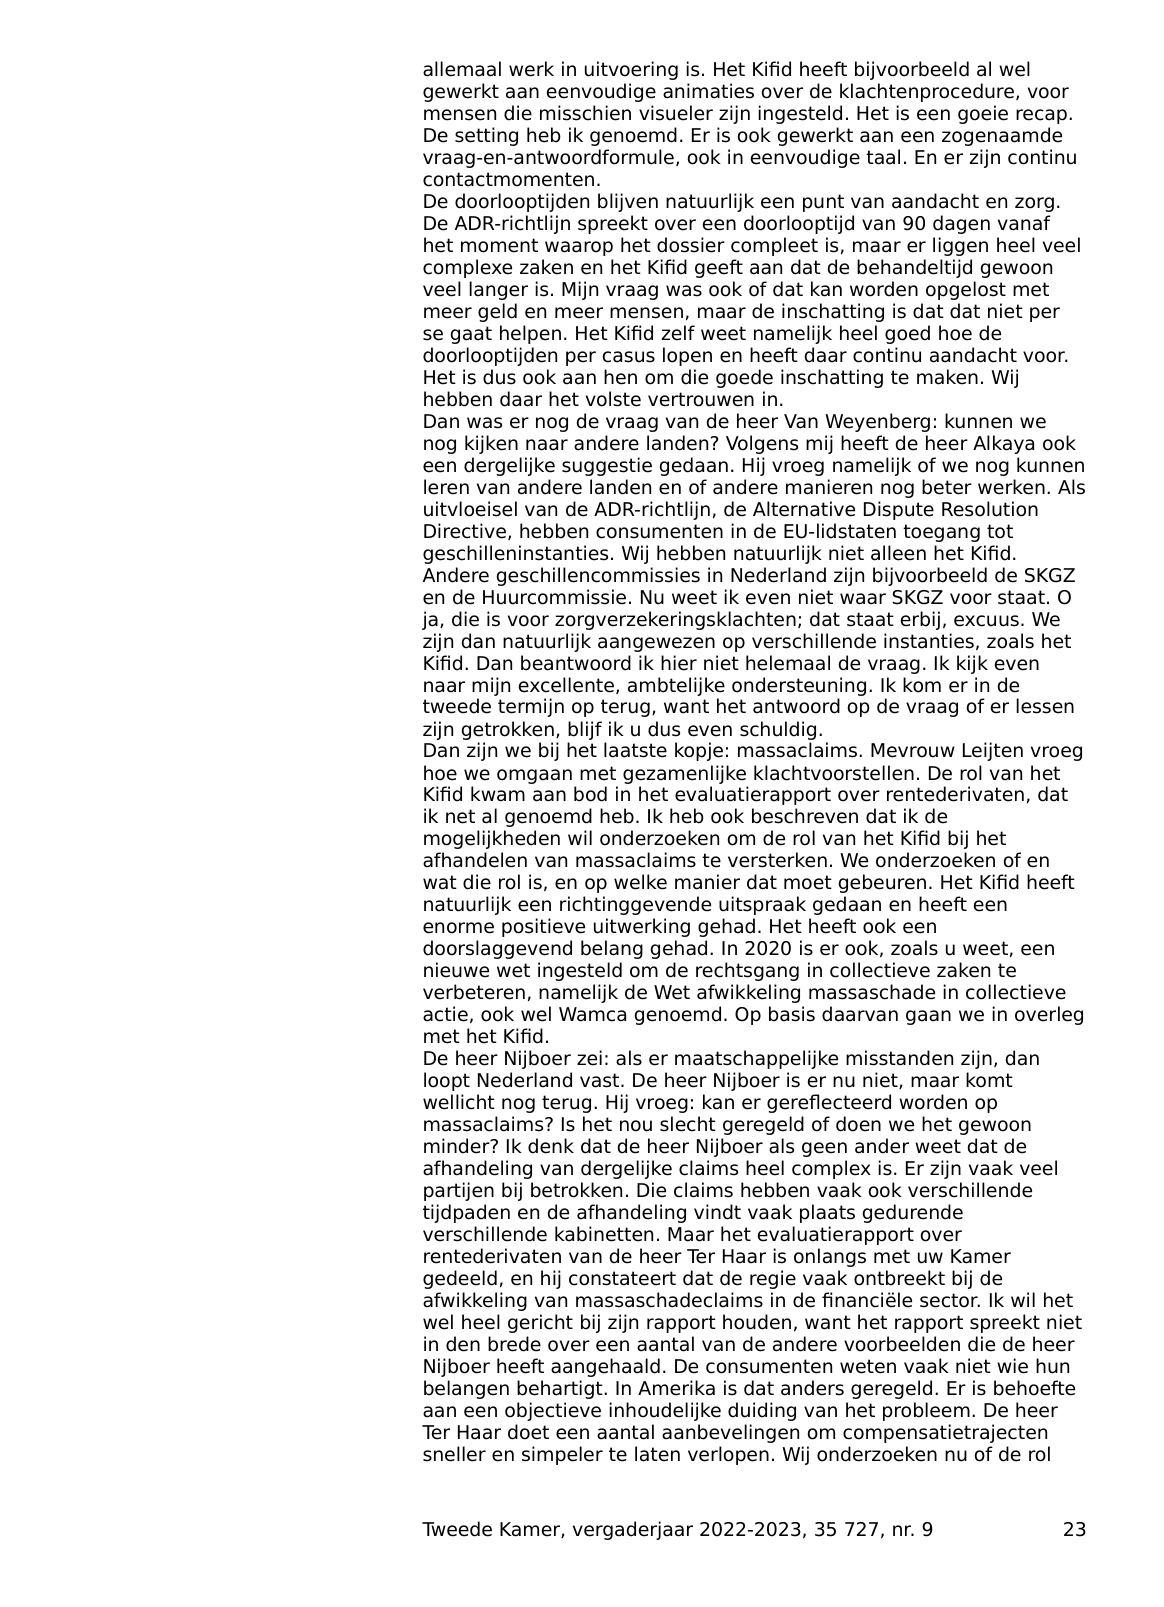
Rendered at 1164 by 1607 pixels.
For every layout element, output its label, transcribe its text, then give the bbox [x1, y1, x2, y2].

text allemaal werk in uitvoering is. Het Kifid heeft bijvoorbeeld al wel gewerkt aan eenvoudige animaties over de klachtenprocedure, voor mensen die misschien visueler zijn ingesteld. Het is een goeie recap. De setting heb ik genoemd. Er is ook gewerkt aan een zogenaamde vraag-en-antwoordformule, ook in eenvoudige taal. En er zijn continu contactmomenten. [422, 59, 1087, 191]
text De doorlooptijden blijven natuurlijk een punt van aandacht en zorg. De ADR-richtlijn spreekt over een doorlooptijd van 90 dagen vanaf het moment waarop het dossier compleet is, maar er liggen heel veel complexe zaken en het Kifid geeft aan dat de behandeltijd gewoon veel langer is. Mijn vraag was ook of dat kan worden opgelost met meer geld en meer mensen, maar de inschatting is dat dat niet per se gaat helpen. Het Kifid zelf weet namelijk heel goed hoe de doorlooptijden per casus lopen en heeft daar continu aandacht voor. Het is dus ook aan hen om die goede inschatting te maken. Wij hebben daar het volste vertrouwen in. [422, 191, 1087, 411]
text Dan was er nog de vraag van de heer Van Weyenberg: kunnen we nog kijken naar andere landen? Volgens mij heeft de heer Alkaya ook een dergelijke suggestie gedaan. Hij vroeg namelijk of we nog kunnen leren van andere landen en of andere manieren nog beter werken. Als uitvloeisel van de ADR-richtlijn, de Alternative Dispute Resolution Directive, hebben consumenten in de EU-lidstaten toegang tot geschilleninstanties. Wij hebben natuurlijk niet alleen het Kifid. Andere geschillencommissies in Nederland zijn bijvoorbeeld de SKGZ en de Huurcommissie. Nu weet ik even niet waar SKGZ voor staat. O ja, die is voor zorgverzekeringsklachten; dat staat erbij, excuus. We zijn dan natuurlijk aangewezen op verschillende instanties, zoals het Kifid. Dan beantwoord ik hier niet helemaal de vraag. Ik kijk even naar mijn excellente, ambtelijke ondersteuning. Ik kom er in de tweede termijn op terug, want het antwoord op de vraag of er lessen zijn getrokken, blijf ik u dus even schuldig. [422, 411, 1087, 740]
text Dan zijn we bij het laatste kopje: massaclaims. Mevrouw Leijten vroeg hoe we omgaan met gezamenlijke klachtvoorstellen. De rol van het Kifid kwam aan bod in het evaluatierapport over rentederivaten, dat ik net al genoemd heb. Ik heb ook beschreven dat ik de mogelijkheden wil onderzoeken om de rol van het Kifid bij het afhandelen van massaclaims te versterken. We onderzoeken of en wat die rol is, en op welke manier dat moet gebeuren. Het Kifid heeft natuurlijk een richtinggevende uitspraak gedaan en heeft een enorme positieve uitwerking gehad. Het heeft ook een doorslaggevend belang gehad. In 2020 is er ook, zoals u weet, een nieuwe wet ingesteld om de rechtsgang in collectieve zaken te verbeteren, namelijk de Wet afwikkeling massaschade in collectieve actie, ook wel Wamca genoemd. Op basis daarvan gaan we in overleg met het Kifid. [422, 740, 1087, 1048]
text De heer Nijboer zei: als er maatschappelijke misstanden zijn, dan loopt Nederland vast. De heer Nijboer is er nu niet, maar komt wellicht nog terug. Hij vroeg: kan er gereflecteerd worden op massaclaims? Is het nou slecht geregeld of doen we het gewoon minder? Ik denk dat de heer Nijboer als geen ander weet dat de afhandeling van dergelijke claims heel complex is. Er zijn vaak veel partijen bij betrokken. Die claims hebben vaak ook verschillende tijdpaden en de afhandeling vindt vaak plaats gedurende verschillende kabinetten. Maar het evaluatierapport over rentederivaten van de heer Ter Haar is onlangs met uw Kamer gedeeld, en hij constateert dat de regie vaak ontbreekt bij de afwikkeling van massaschadeclaims in de financiële sector. Ik wil het wel heel gericht bij zijn rapport houden, want het rapport spreekt niet in den brede over een aantal van de andere voorbeelden die de heer Nijboer heeft aangehaald. De consumenten weten vaak niet wie hun belangen behartigt. In Amerika is dat anders geregeld. Er is behoefte aan een objectieve inhoudelijke duiding van het probleem. De heer Ter Haar doet een aantal aanbevelingen om compensatietrajecten sneller en simpeler te laten verlopen. Wij onderzoeken nu of de rol [422, 1048, 1087, 1466]
